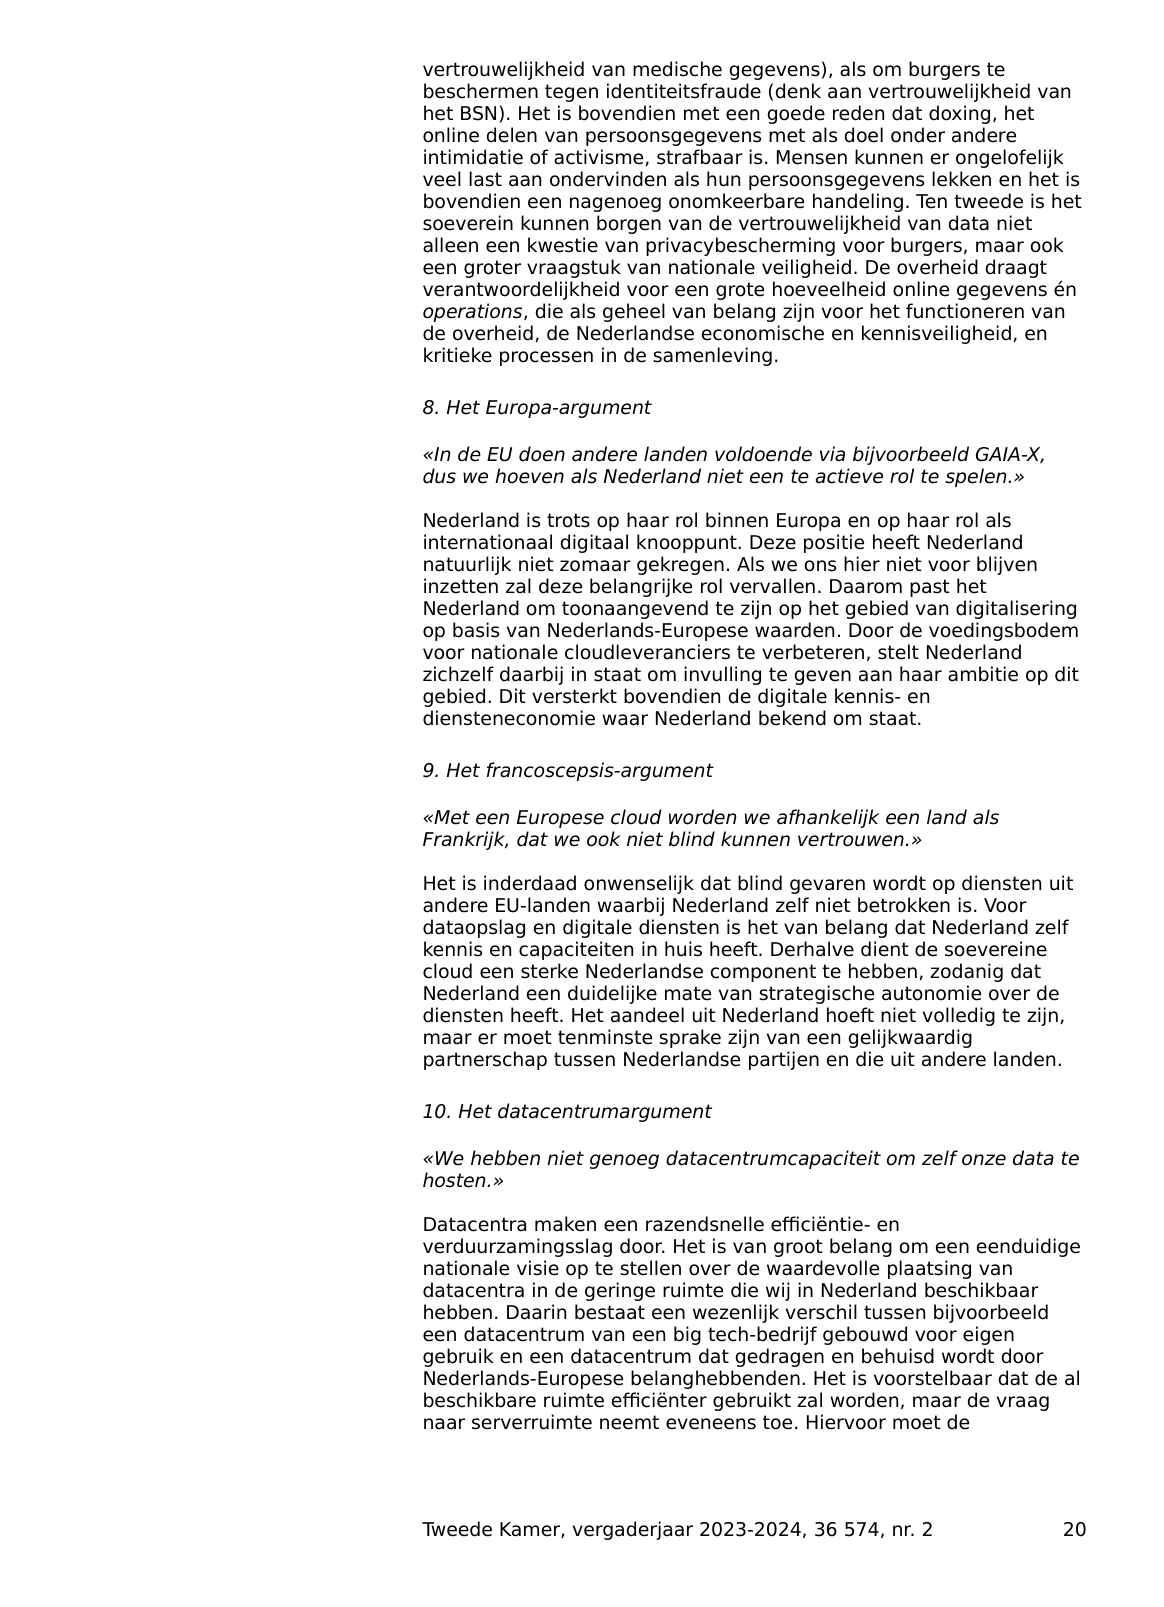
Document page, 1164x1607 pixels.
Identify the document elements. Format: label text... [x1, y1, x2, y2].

text «In de EU doen andere landen voldoende via bijvoorbeeld GAIA-X, dus we hoeven als Nederland niet een te actieve rol te spelen.» [422, 444, 1087, 488]
text Het is inderdaad onwenselijk dat blind gevaren wordt op diensten uit andere EU-landen waarbij Nederland zelf niet betrokken is. Voor dataopslag en digitale diensten is het van belang dat Nederland zelf kennis en capaciteiten in huis heeft. Derhalve dient de soevereine cloud een sterke Nederlandse component te hebben, zodanig dat Nederland een duidelijke mate van strategische autonomie over de diensten heeft. Het aandeel uit Nederland hoeft niet volledig te zijn, maar er moet tenminste sprake zijn van een gelijkwaardig partnerschap tussen Nederlandse partijen en die uit andere landen. [422, 873, 1087, 1071]
subtitle 10. Het datacentrumargument [422, 1101, 1087, 1123]
text Datacentra maken een razendsnelle efficiëntie- en verduurzamingsslag door. Het is van groot belang om een eenduidige nationale visie op te stellen over de waardevolle plaatsing van datacentra in de geringe ruimte die wij in Nederland beschikbaar hebben. Daarin bestaat een wezenlijk verschil tussen bijvoorbeeld een datacentrum van een big tech-bedrijf gebouwd voor eigen gebruik en een datacentrum dat gedragen en behuisd wordt door Nederlands-Europese belanghebbenden. Het is voorstelbaar dat de al beschikbare ruimte efficiënter gebruikt zal worden, maar de vraag naar serverruimte neemt eveneens toe. Hiervoor moet de [422, 1214, 1087, 1433]
subtitle 8. Het Europa-argument [422, 397, 1087, 419]
text «Met een Europese cloud worden we afhankelijk een land als Frankrijk, dat we ook niet blind kunnen vertrouwen.» [422, 807, 1087, 851]
text vertrouwelijkheid van medische gegevens), als om burgers te beschermen tegen identiteitsfraude (denk aan vertrouwelijkheid van het BSN). Het is bovendien met een goede reden dat doxing, het online delen van persoonsgegevens met als doel onder andere intimidatie of activisme, strafbaar is. Mensen kunnen er ongelofelijk veel last aan ondervinden als hun persoonsgegevens lekken en het is bovendien een nagenoeg onomkeerbare handeling. Ten tweede is het soeverein kunnen borgen van de vertrouwelijkheid van data niet alleen een kwestie van privacybescherming voor burgers, maar ook een groter vraagstuk van nationale veiligheid. De overheid draagt verantwoordelijkheid voor een grote hoeveelheid online gegevens én operations, die als geheel van belang zijn voor het functioneren van de overheid, de Nederlandse economische en kennisveiligheid, en kritieke processen in de samenleving. [422, 59, 1087, 367]
text Nederland is trots op haar rol binnen Europa en op haar rol als internationaal digitaal knooppunt. Deze positie heeft Nederland natuurlijk niet zomaar gekregen. Als we ons hier niet voor blijven inzetten zal deze belangrijke rol vervallen. Daarom past het Nederland om toonaangevend te zijn op het gebied van digitalisering op basis van Nederlands-Europese waarden. Door de voedingsbodem voor nationale cloudleveranciers te verbeteren, stelt Nederland zichzelf daarbij in staat om invulling te geven aan haar ambitie op dit gebied. Dit versterkt bovendien de digitale kennis- en diensteneconomie waar Nederland bekend om staat. [422, 510, 1087, 730]
text «We hebben niet genoeg datacentrumcapaciteit om zelf onze data te hosten.» [422, 1148, 1087, 1192]
subtitle 9. Het francoscepsis-argument [422, 760, 1087, 782]
